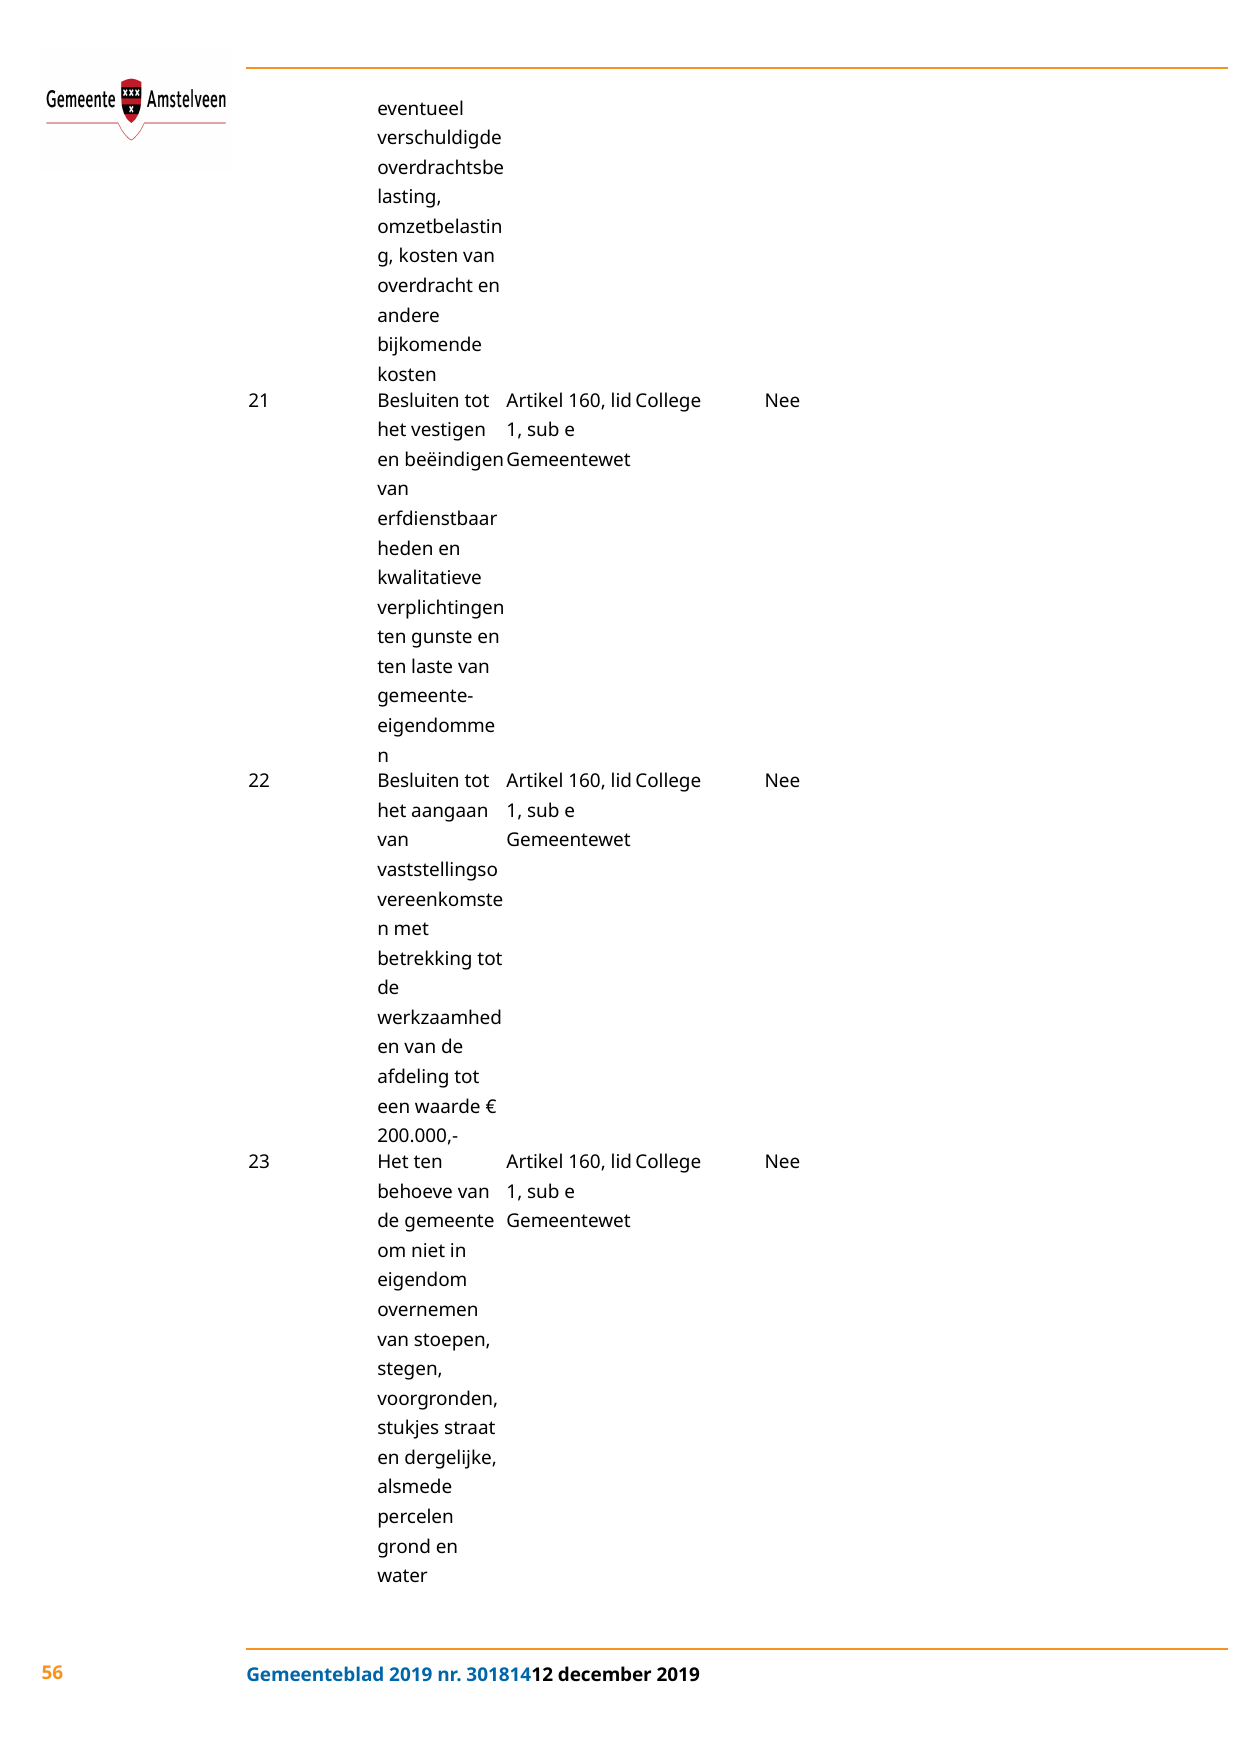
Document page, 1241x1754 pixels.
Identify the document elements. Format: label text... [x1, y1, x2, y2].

table_cell [1023, 387, 1152, 767]
table_cell [1023, 95, 1152, 387]
table_cell 21 [248, 387, 377, 767]
table_cell [1023, 768, 1152, 1148]
table_cell [894, 1148, 1022, 1588]
table_cell Besluiten tot het aangaan van vaststellingsovereenkomsten met betrekking tot de werkzaamheden van de afdeling tot een waarde € 200.000,- [377, 768, 506, 1148]
table_cell Artikel 160, lid 1, sub e Gemeentewet [506, 1148, 635, 1588]
table_cell Besluiten tot het vestigen en beëindigen van erfdienstbaarheden en kwalitatieve verplichtingen ten gunste en ten laste van gemeente-eigendommen [377, 387, 506, 767]
table_cell Nee [764, 768, 893, 1148]
table_cell 22 [248, 768, 377, 1148]
table_cell eventueel verschuldigde overdrachtsbelasting, omzetbelasting, kosten van overdracht en andere bijkomende kosten [377, 95, 506, 387]
table_cell [248, 95, 377, 387]
table_cell [894, 95, 1022, 387]
table_cell [1023, 1148, 1152, 1588]
table_cell College [635, 768, 764, 1148]
picture [41, 47, 231, 172]
table_cell Nee [764, 387, 893, 767]
table_cell [764, 95, 893, 387]
table_cell [894, 387, 1022, 767]
table_cell Artikel 160, lid 1, sub e Gemeentewet [506, 768, 635, 1148]
table_cell College [635, 387, 764, 767]
table_cell College [635, 1148, 764, 1588]
table_cell [894, 768, 1022, 1148]
table_cell Het ten behoeve van de gemeente om niet in eigendom overnemen van stoepen, stegen, voorgronden, stukjes straat en dergelijke, alsmede percelen grond en water [377, 1148, 506, 1588]
table_cell Nee [764, 1148, 893, 1588]
table_cell Artikel 160, lid 1, sub e Gemeentewet [506, 387, 635, 767]
table_cell 23 [248, 1148, 377, 1588]
table_cell [635, 95, 764, 387]
table_cell [506, 95, 635, 387]
